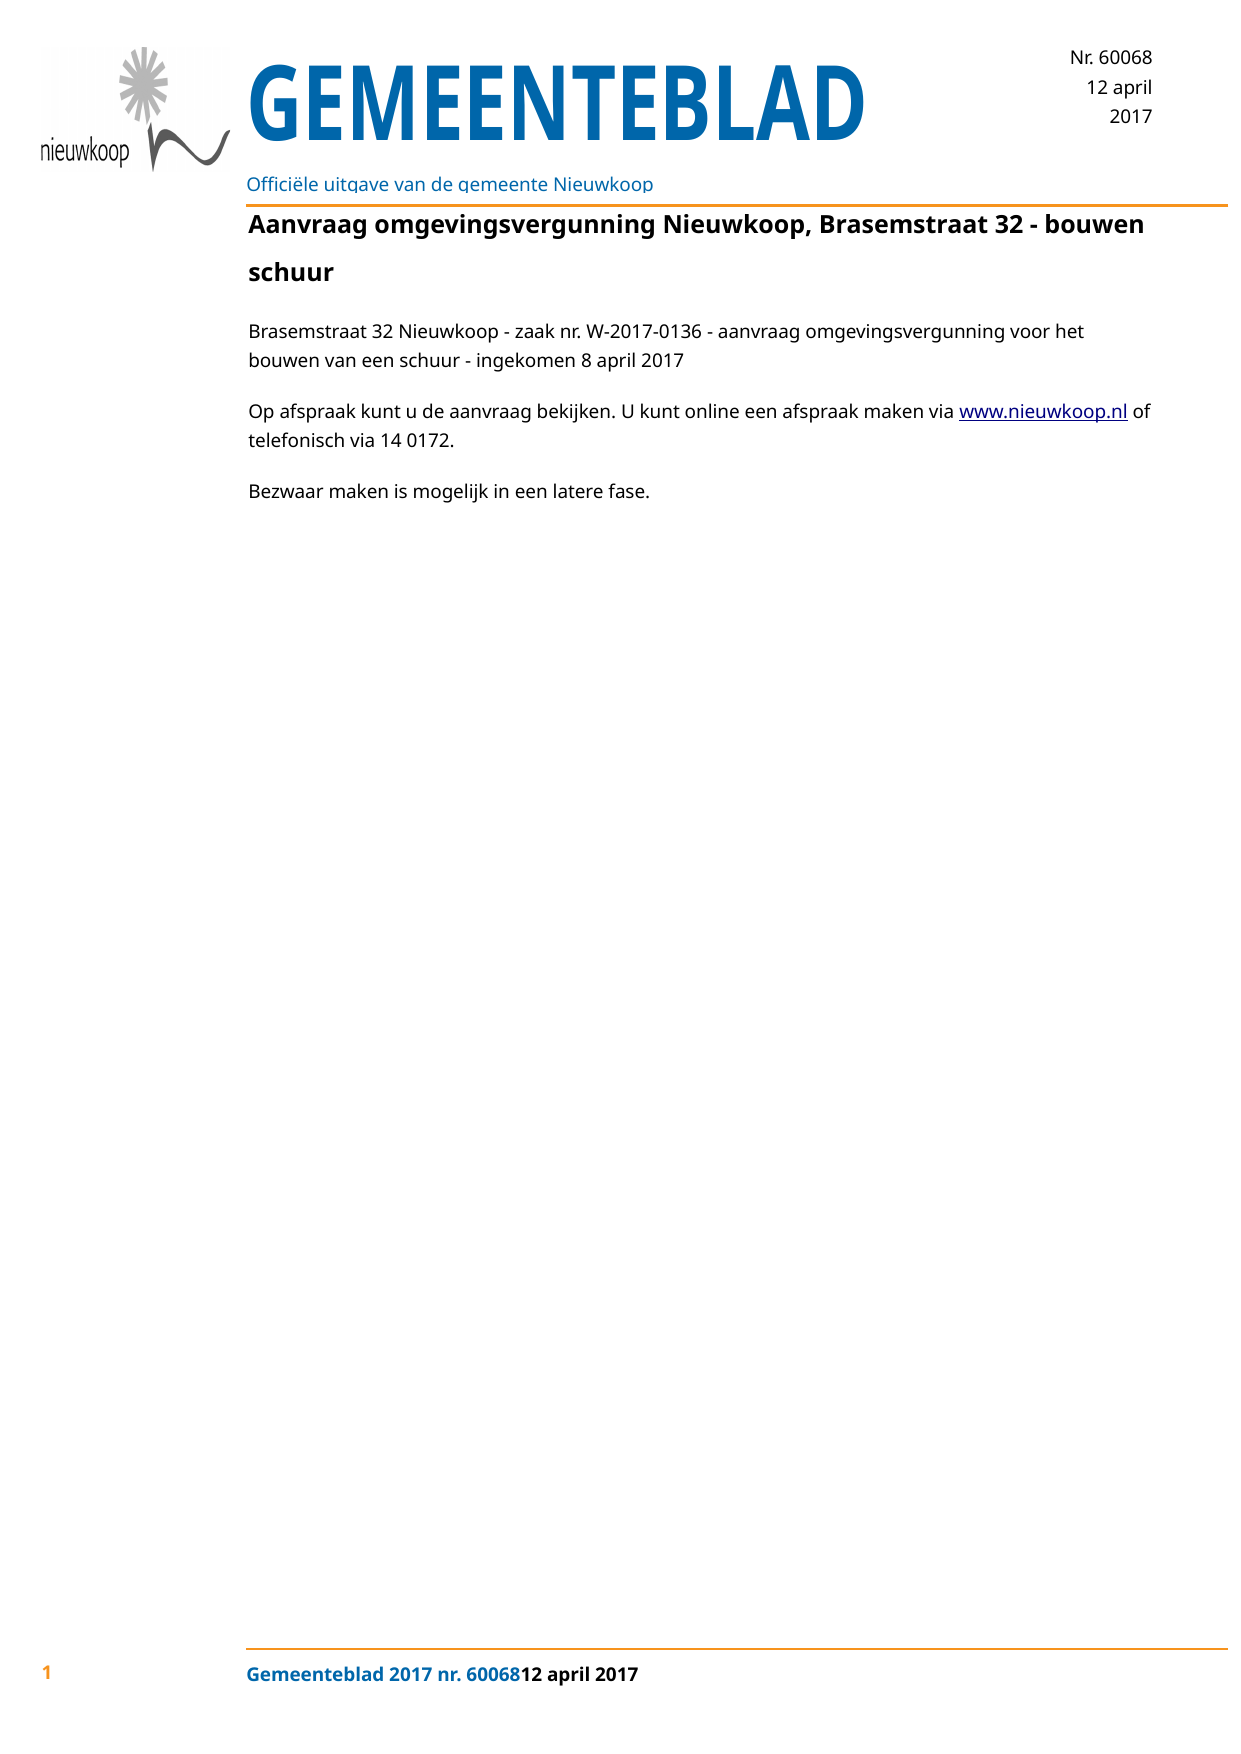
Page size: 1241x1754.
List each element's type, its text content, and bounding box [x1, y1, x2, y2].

text Brasemstraat 32 Nieuwkoop - zaak nr. W-2017-0136 - aanvraag omgevingsvergunning voor het bouwen van een schuur - ingekomen 8 april 2017 [248, 318, 1152, 373]
picture [41, 47, 231, 172]
text Op afspraak kunt u de aanvraag bekijken. U kunt online een afspraak maken via www.nieuwkoop.nl of telefonisch via 14 0172. [248, 398, 1152, 453]
text Bezwaar maken is mogelijk in een latere fase. [248, 478, 1152, 504]
text Aanvraag omgevingsvergunning Nieuwkoop, Brasemstraat 32 - bouwen schuur [248, 207, 1152, 288]
